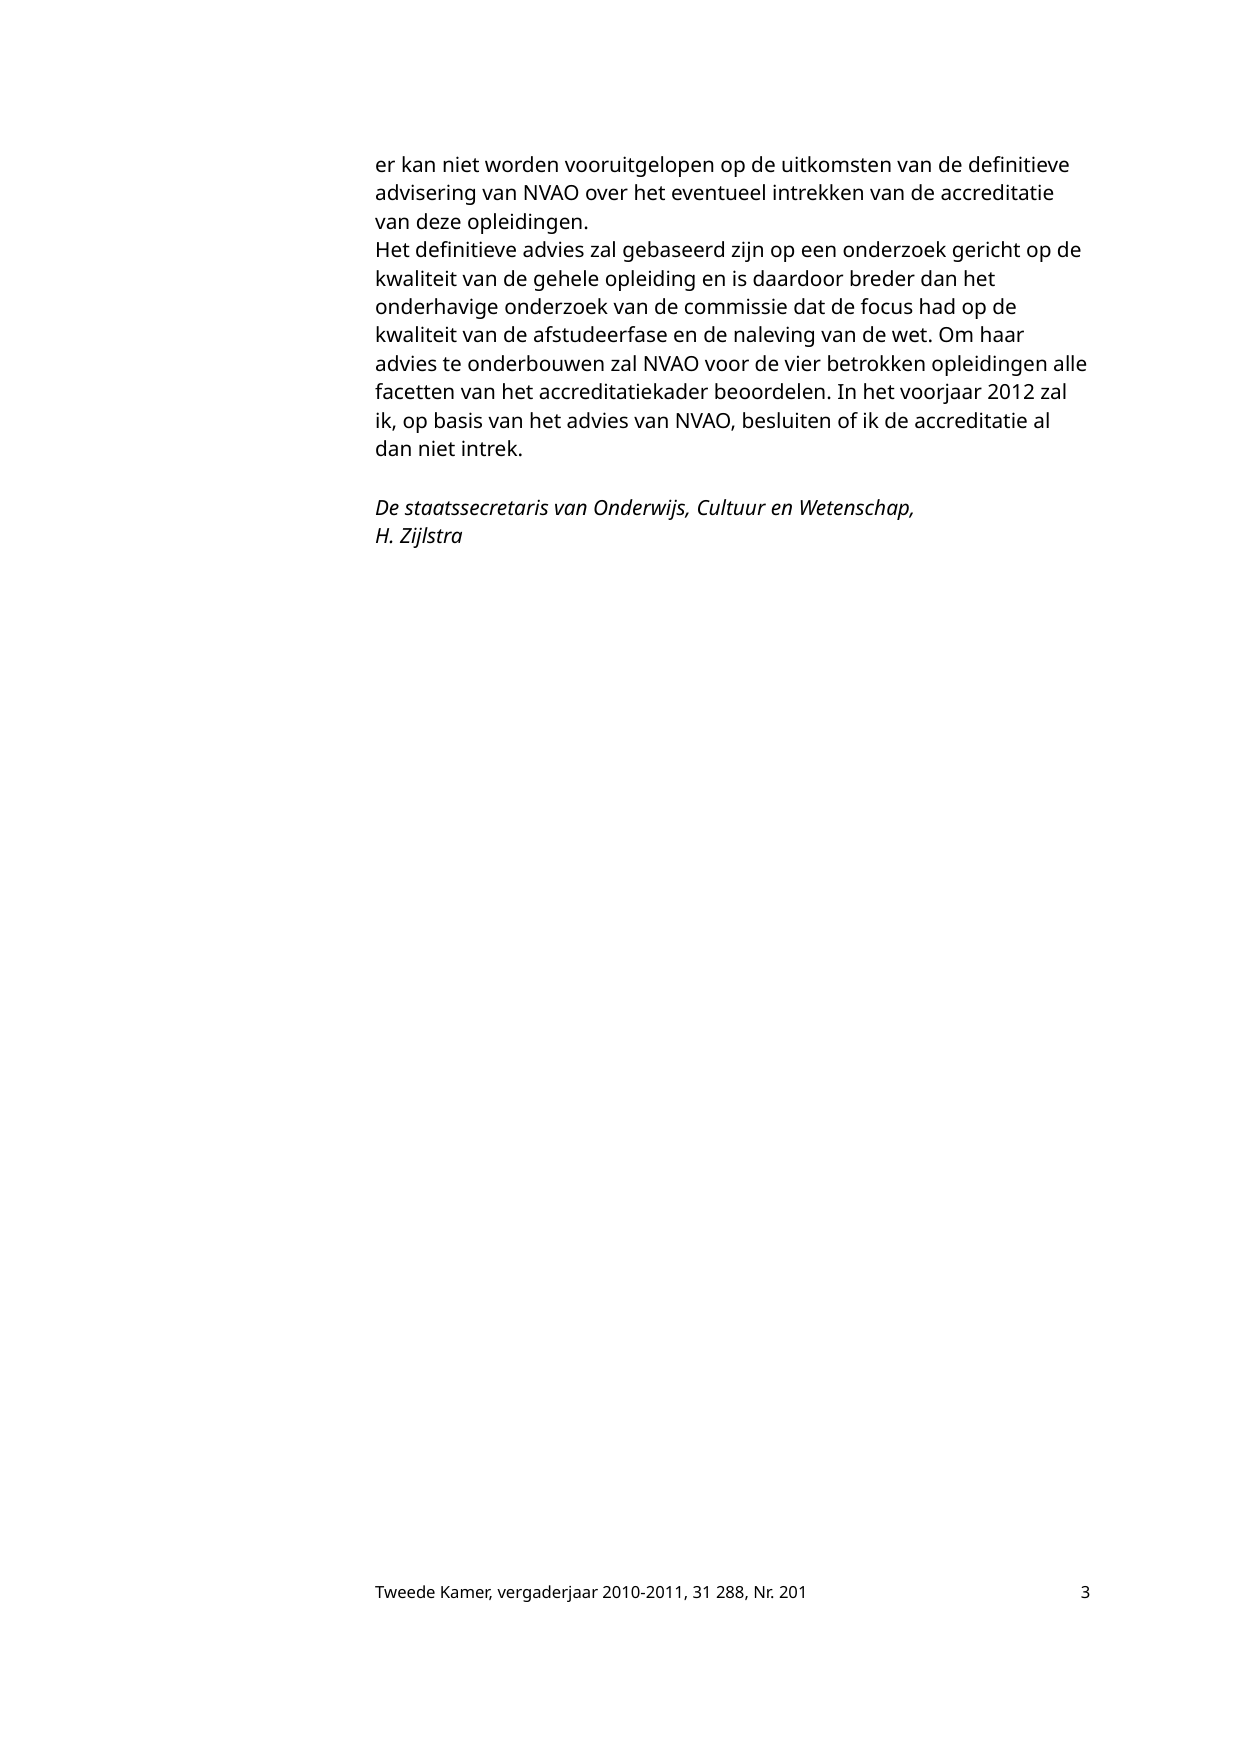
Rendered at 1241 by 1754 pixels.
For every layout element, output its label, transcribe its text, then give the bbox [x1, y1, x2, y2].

text Het definitieve advies zal gebaseerd zijn op een onderzoek gericht op de kwaliteit van de gehele opleiding en is daardoor breder dan het onderhavige onderzoek van de commissie dat de focus had op de kwaliteit van de afstudeerfase en de naleving van de wet. Om haar advies te onderbouwen zal NVAO voor de vier betrokken opleidingen alle facetten van het accreditatiekader beoordelen. In het voorjaar 2012 zal ik, op basis van het advies van NVAO, besluiten of ik de accreditatie al dan niet intrek. [375, 235, 1090, 463]
text De staatssecretaris van Onderwijs, Cultuur en Wetenschap, [375, 493, 1090, 521]
text er kan niet worden vooruitgelopen op de uitkomsten van de definitieve advisering van NVAO over het eventueel intrekken van de accreditatie van deze opleidingen. [375, 150, 1090, 235]
text H. Zijlstra [375, 521, 1090, 550]
